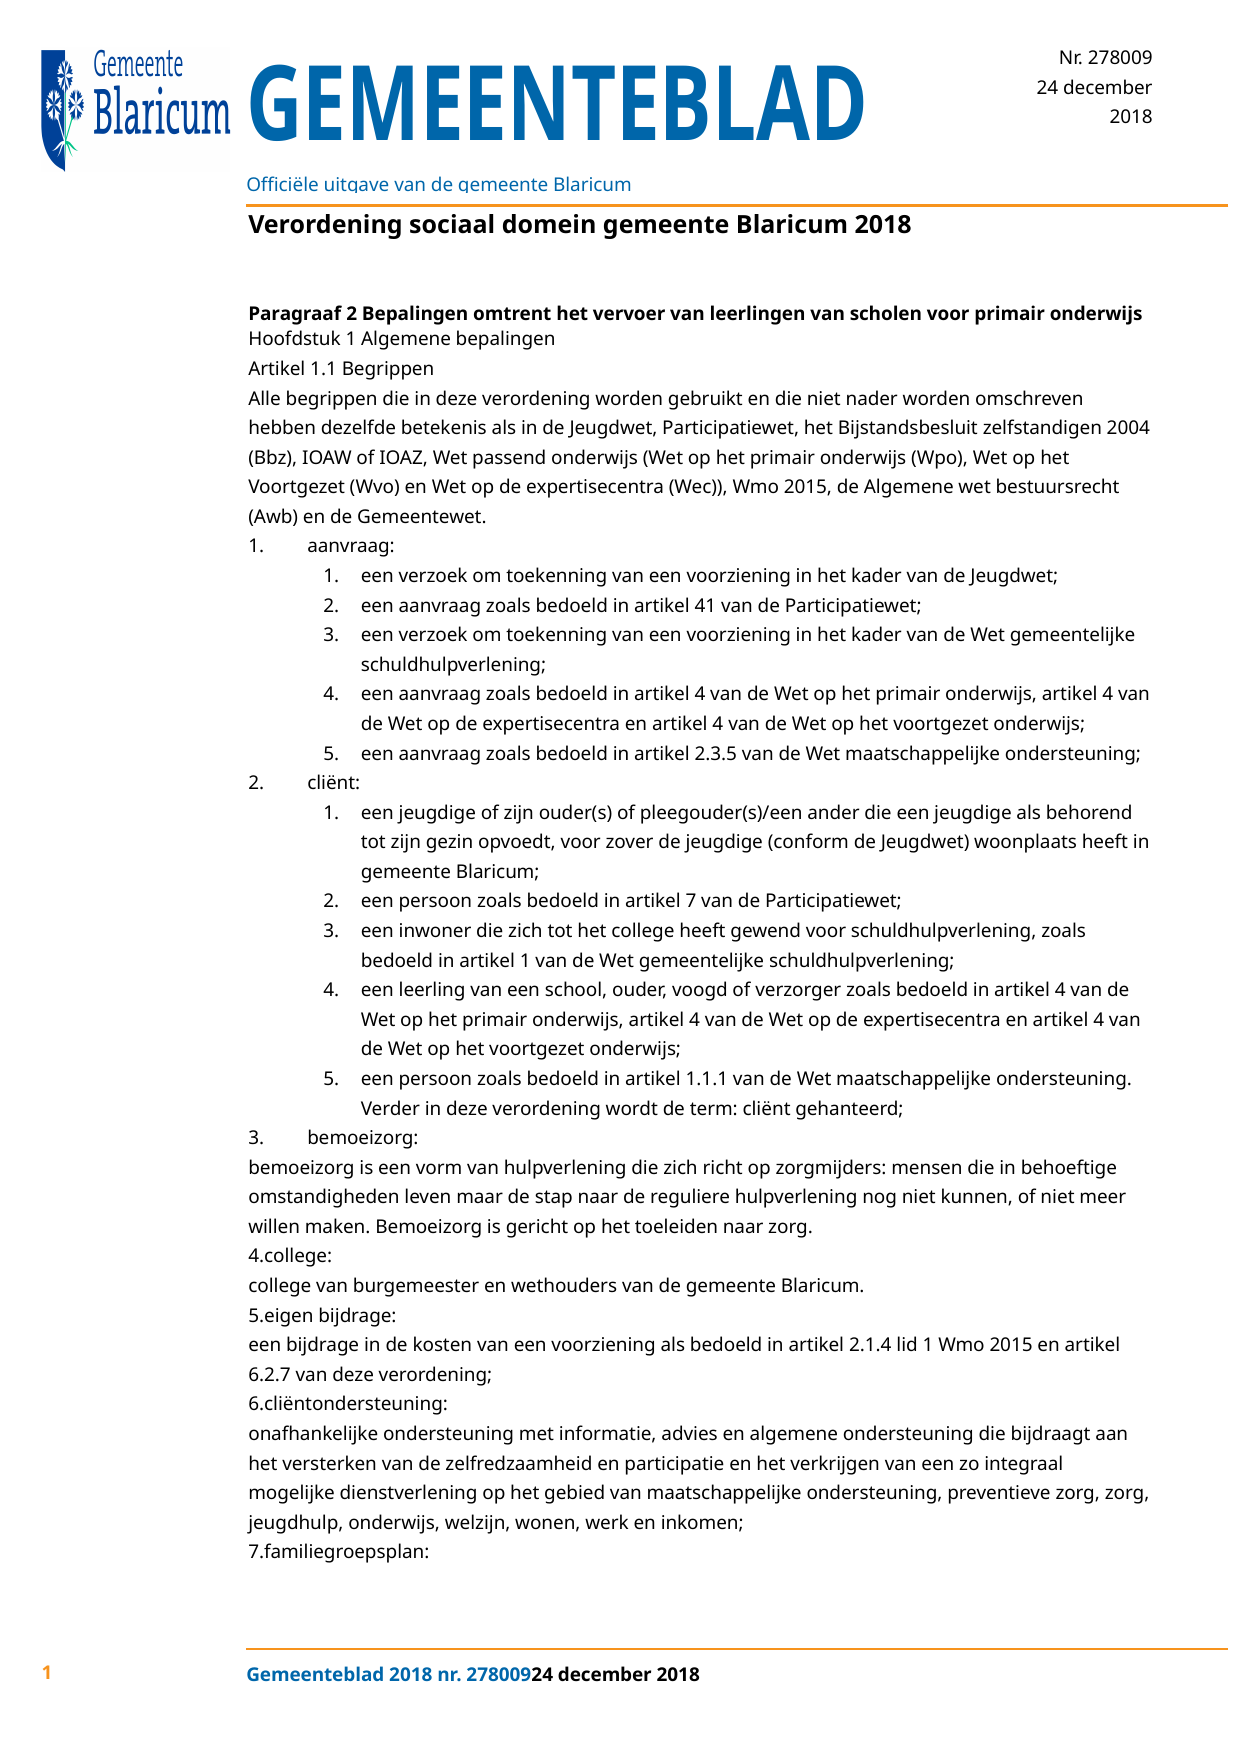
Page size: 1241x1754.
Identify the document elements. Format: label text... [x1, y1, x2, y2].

text 6.cliëntondersteuning: [248, 1391, 1152, 1416]
picture [41, 47, 231, 172]
list een jeugdige of zijn ouder(s) of pleegouder(s)/een ander die een jeugdige als behorend tot zijn gezin opvoedt, voor zover de jeugdige (conform de Jeugdwet) woonplaats heeft in gemeente Blaricum; [323, 799, 1152, 884]
list een aanvraag zoals bedoeld in artikel 4 van de Wet op het primair onderwijs, artikel 4 van de Wet op de expertisecentra en artikel 4 van de Wet op het voortgezet onderwijs; [323, 681, 1152, 736]
list een verzoek om toekenning van een voorziening in het kader van de Wet gemeentelijke schuldhulpverlening; [323, 621, 1152, 677]
text Alle begrippen die in deze verordening worden gebruikt en die niet nader worden omschreven hebben dezelfde betekenis als in de Jeugdwet, Participatiewet, het Bijstandsbesluit zelfstandigen 2004 (Bbz), IOAW of IOAZ, Wet passend onderwijs (Wet op het primair onderwijs (Wpo), Wet op het Voortgezet (Wvo) en Wet op de expertisecentra (Wec)), Wmo 2015, de Algemene wet bestuursrecht (Awb) en de Gemeentewet. [248, 385, 1152, 529]
text een bijdrage in de kosten van een voorziening als bedoeld in artikel 2.1.4 lid 1 Wmo 2015 en artikel 6.2.7 van deze verordening; [248, 1331, 1152, 1387]
list een persoon zoals bedoeld in artikel 7 van de Participatiewet; [323, 888, 1152, 913]
list cliënt: [248, 769, 1152, 795]
text 5.eigen bijdrage: [248, 1302, 1152, 1328]
text Verordening sociaal domein gemeente Blaricum 2018 [248, 207, 1152, 241]
text 4.college: [248, 1243, 1152, 1268]
text college van burgemeester en wethouders van de gemeente Blaricum. [248, 1272, 1152, 1298]
text onafhankelijke ondersteuning met informatie, advies en algemene ondersteuning die bijdraagt aan het versterken van de zelfredzaamheid en participatie en het verkrijgen van een zo integraal mogelijke dienstverlening op het gebied van maatschappelijke ondersteuning, preventieve zorg, zorg, jeugdhulp, onderwijs, welzijn, wonen, werk en inkomen; [248, 1420, 1152, 1535]
list bemoeizorg: [248, 1124, 1152, 1150]
list een verzoek om toekenning van een voorziening in het kader van de Jeugdwet; [323, 562, 1152, 588]
list een leerling van een school, ouder, voogd of verzorger zoals bedoeld in artikel 4 van de Wet op het primair onderwijs, artikel 4 van de Wet op de expertisecentra en artikel 4 van de Wet op het voortgezet onderwijs; [323, 976, 1152, 1061]
text 7.familiegroepsplan: [248, 1538, 1152, 1564]
text Artikel 1.1 Begrippen [248, 355, 1152, 381]
list aanvraag: [248, 533, 1152, 558]
list een inwoner die zich tot het college heeft gewend voor schuldhulpverlening, zoals bedoeld in artikel 1 van de Wet gemeentelijke schuldhulpverlening; [323, 917, 1152, 973]
text bemoeizorg is een vorm van hulpverlening die zich richt op zorgmijders: mensen die in behoeftige omstandigheden leven maar de stap naar de reguliere hulpverlening nog niet kunnen, of niet meer willen maken. Bemoeizorg is gericht op het toeleiden naar zorg. [248, 1154, 1152, 1239]
list een persoon zoals bedoeld in artikel 1.1.1 van de Wet maatschappelijke ondersteuning. Verder in deze verordening wordt de term: cliënt gehanteerd; [323, 1065, 1152, 1121]
list een aanvraag zoals bedoeld in artikel 41 van de Participatiewet; [323, 592, 1152, 618]
list een aanvraag zoals bedoeld in artikel 2.3.5 van de Wet maatschappelijke ondersteuning; [323, 740, 1152, 766]
text Paragraaf 2 Bepalingen omtrent het vervoer van leerlingen van scholen voor primair onderwijs [248, 300, 1152, 326]
text Hoofdstuk 1 Algemene bepalingen [248, 326, 1152, 351]
